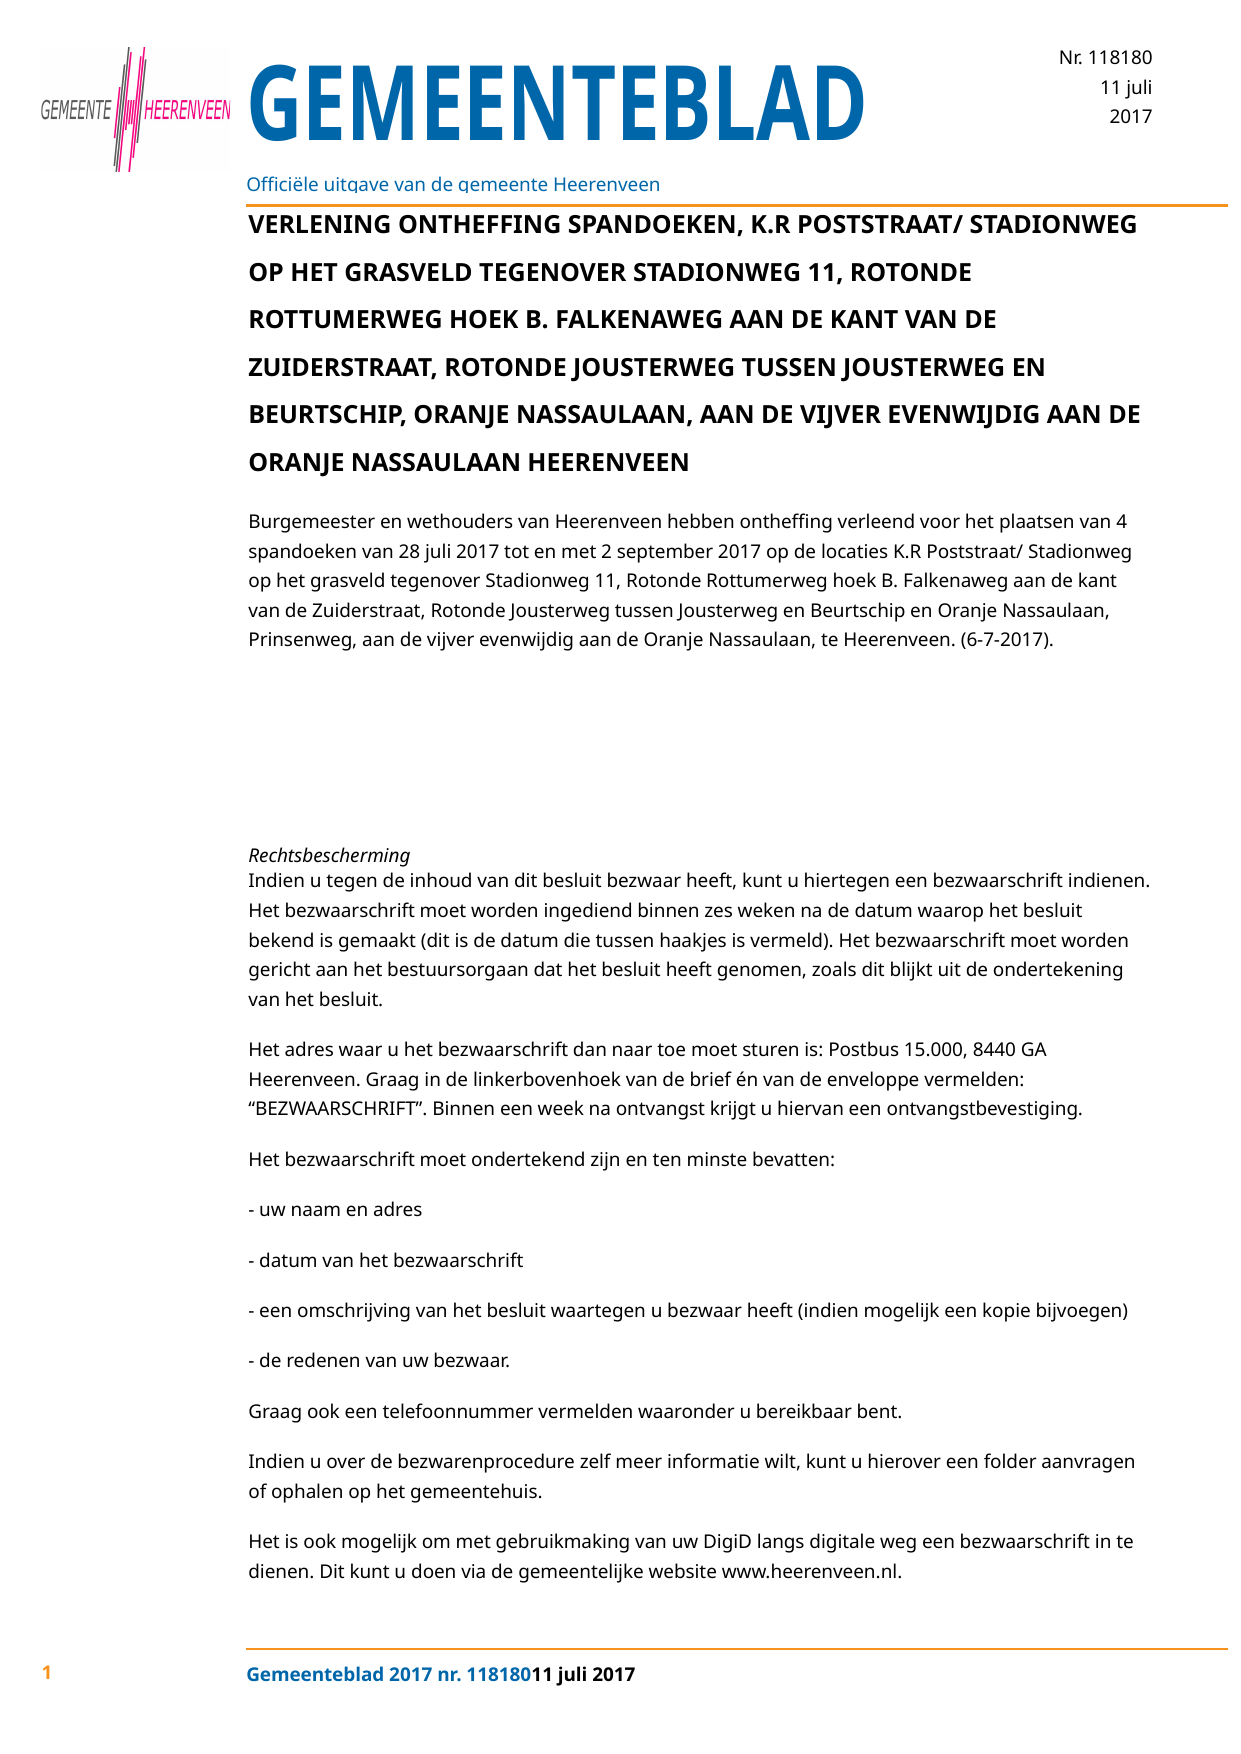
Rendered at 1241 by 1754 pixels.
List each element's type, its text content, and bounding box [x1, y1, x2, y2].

text Rechtsbescherming [248, 842, 1152, 868]
text Burgemeester en wethouders van Heerenveen hebben ontheffing verleend voor het plaatsen van 4 spandoeken van 28 juli 2017 tot en met 2 september 2017 op de locaties K.R Poststraat/ Stadionweg op het grasveld tegenover Stadionweg 11, Rotonde Rottumerweg hoek B. Falkenaweg aan de kant van de Zuiderstraat, Rotonde Jousterweg tussen Jousterweg en Beurtschip en Oranje Nassaulaan, Prinsenweg, aan de vijver evenwijdig aan de Oranje Nassaulaan, te Heerenveen. (6-7-2017). [248, 508, 1152, 652]
text - een omschrijving van het besluit waartegen u bezwaar heeft (indien mogelijk een kopie bijvoegen) [248, 1297, 1152, 1323]
text Graag ook een telefoonnummer vermelden waaronder u bereikbaar bent. [248, 1398, 1152, 1424]
text - uw naam en adres [248, 1196, 1152, 1222]
text Het is ook mogelijk om met gebruikmaking van uw DigiD langs digitale weg een bezwaarschrift in te dienen. Dit kunt u doen via de gemeentelijke website www.heerenveen.nl. [248, 1528, 1152, 1584]
text - de redenen van uw bezwaar. [248, 1348, 1152, 1373]
text Het adres waar u het bezwaarschrift dan naar toe moet sturen is: Postbus 15.000, 8440 GA Heerenveen. Graag in de linkerbovenhoek van de brief én van de enveloppe vermelden: “BEZWAARSCHRIFT”. Binnen een week na ontvangst krijgt u hiervan een ontvangstbevestiging. [248, 1036, 1152, 1121]
text Het bezwaarschrift moet ondertekend zijn en ten minste bevatten: [248, 1146, 1152, 1172]
text VERLENING ONTHEFFING SPANDOEKEN, K.R POSTSTRAAT/ STADIONWEG OP HET GRASVELD TEGENOVER STADIONWEG 11, ROTONDE ROTTUMERWEG HOEK B. FALKENAWEG AAN DE KANT VAN DE ZUIDERSTRAAT, ROTONDE JOUSTERWEG TUSSEN JOUSTERWEG EN BEURTSCHIP, ORANJE NASSAULAAN, AAN DE VIJVER EVENWIJDIG AAN DE ORANJE NASSAULAAN HEERENVEEN [248, 207, 1152, 479]
text - datum van het bezwaarschrift [248, 1247, 1152, 1272]
picture [41, 47, 231, 172]
text Indien u tegen de inhoud van dit besluit bezwaar heeft, kunt u hiertegen een bezwaarschrift indienen. Het bezwaarschrift moet worden ingediend binnen zes weken na de datum waarop het besluit bekend is gemaakt (dit is de datum die tussen haakjes is vermeld). Het bezwaarschrift moet worden gericht aan het bestuursorgaan dat het besluit heeft genomen, zoals dit blijkt uit de ondertekening van het besluit. [248, 868, 1152, 1012]
text Indien u over de bezwarenprocedure zelf meer informatie wilt, kunt u hierover een folder aanvragen of ophalen op het gemeentehuis. [248, 1448, 1152, 1504]
